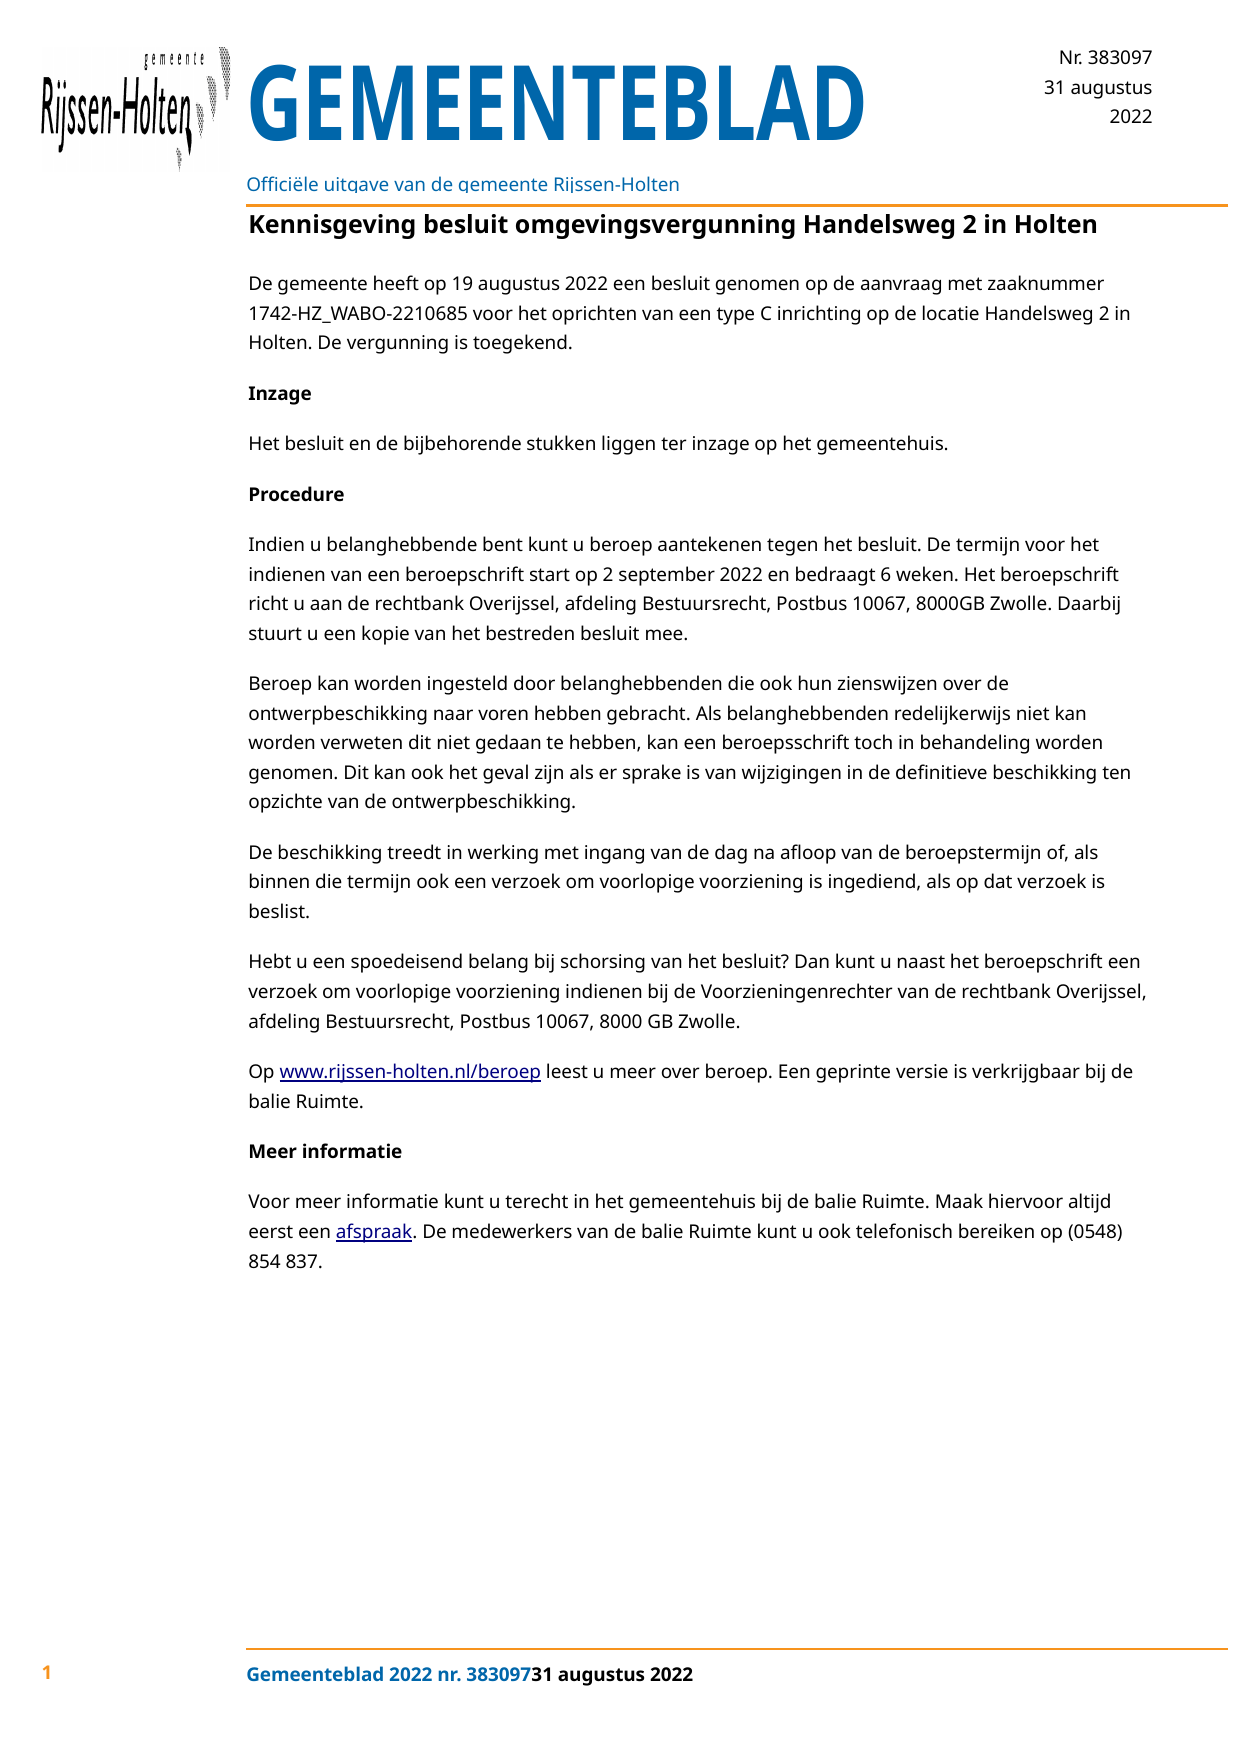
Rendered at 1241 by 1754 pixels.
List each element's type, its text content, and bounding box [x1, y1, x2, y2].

text De beschikking treedt in werking met ingang van de dag na afloop van de beroepstermijn of, als binnen die termijn ook een verzoek om voorlopige voorziening is ingediend, als op dat verzoek is beslist. [248, 839, 1152, 924]
text Kennisgeving besluit omgevingsvergunning Handelsweg 2 in Holten [248, 207, 1152, 241]
text Hebt u een spoedeisend belang bij schorsing van het besluit? Dan kunt u naast het beroepschrift een verzoek om voorlopige voorziening indienen bij de Voorzieningenrechter van de rechtbank Overijssel, afdeling Bestuursrecht, Postbus 10067, 8000 GB Zwolle. [248, 949, 1152, 1033]
text Op www.rijssen-holten.nl/beroep leest u meer over beroep. Een geprinte versie is verkrijgbaar bij de balie Ruimte. [248, 1058, 1152, 1113]
text Beroep kan worden ingesteld door belanghebbenden die ook hun zienswijzen over de ontwerpbeschikking naar voren hebben gebracht. Als belanghebbenden redelijkerwijs niet kan worden verweten dit niet gedaan te hebben, kan een beroepsschrift toch in behandeling worden genomen. Dit kan ook het geval zijn als er sprake is van wijzigingen in de definitieve beschikking ten opzichte van de ontwerpbeschikking. [248, 670, 1152, 814]
text De gemeente heeft op 19 augustus 2022 een besluit genomen op de aanvraag met zaaknummer 1742-HZ_WABO-2210685 voor het oprichten van een type C inrichting op de locatie Handelsweg 2 in Holten. De vergunning is toegekend. [248, 270, 1152, 355]
text Indien u belanghebbende bent kunt u beroep aantekenen tegen het besluit. De termijn voor het indienen van een beroepschrift start op 2 september 2022 en bedraagt 6 weken. Het beroepschrift richt u aan de rechtbank Overijssel, afdeling Bestuursrecht, Postbus 10067, 8000GB Zwolle. Daarbij stuurt u een kopie van het bestreden besluit mee. [248, 531, 1152, 646]
picture [41, 47, 231, 172]
text Procedure [248, 481, 1152, 506]
text Het besluit en de bijbehorende stukken liggen ter inzage op het gemeentehuis. [248, 430, 1152, 456]
text Voor meer informatie kunt u terecht in het gemeentehuis bij de balie Ruimte. Maak hiervoor altijd eerst een afspraak. De medewerkers van de balie Ruimte kunt u ook telefonisch bereiken op (0548) 854 837. [248, 1189, 1152, 1273]
text Meer informatie [248, 1138, 1152, 1164]
text Inzage [248, 380, 1152, 406]
